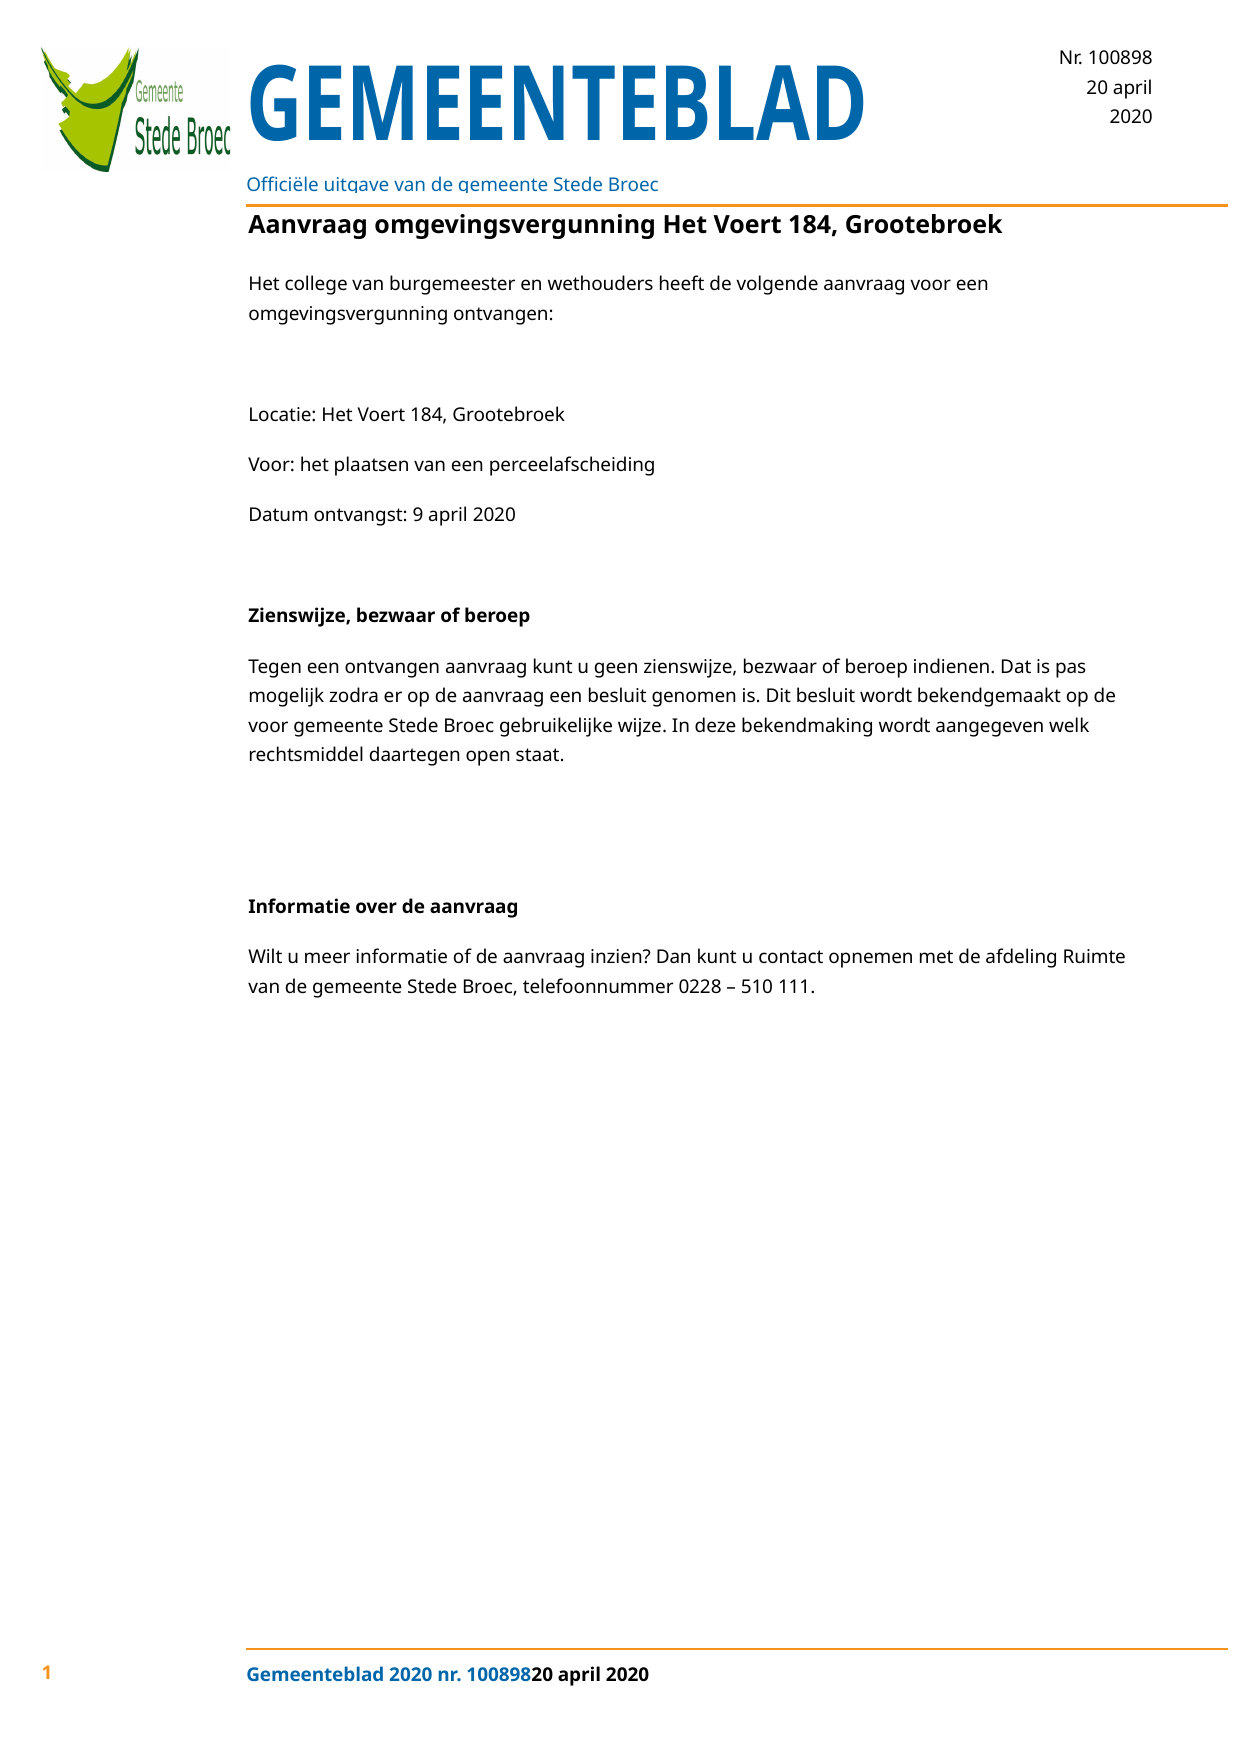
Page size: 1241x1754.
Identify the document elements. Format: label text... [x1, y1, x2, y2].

text Aanvraag omgevingsvergunning Het Voert 184, Grootebroek [248, 207, 1152, 241]
text Zienswijze, bezwaar of beroep [248, 602, 1152, 628]
text Voor: het plaatsen van een perceelafscheiding [248, 451, 1152, 477]
text Het college van burgemeester en wethouders heeft de volgende aanvraag voor een omgevingsvergunning ontvangen: [248, 270, 1152, 326]
text Informatie over de aanvraag [248, 893, 1152, 918]
text Datum ontvangst: 9 april 2020 [248, 502, 1152, 527]
text Tegen een ontvangen aanvraag kunt u geen zienswijze, bezwaar of beroep indienen. Dat is pas mogelijk zodra er op de aanvraag een besluit genomen is. Dit besluit wordt bekendgemaakt op de voor gemeente Stede Broec gebruikelijke wijze. In deze bekendmaking wordt aangegeven welk rechtsmiddel daartegen open staat. [248, 653, 1152, 767]
text Wilt u meer informatie of de aanvraag inzien? Dan kunt u contact opnemen met de afdeling Ruimte van de gemeente Stede Broec, telefoonnummer 0228 – 510 111. [248, 943, 1152, 998]
text Locatie: Het Voert 184, Grootebroek [248, 401, 1152, 426]
picture [41, 47, 231, 172]
